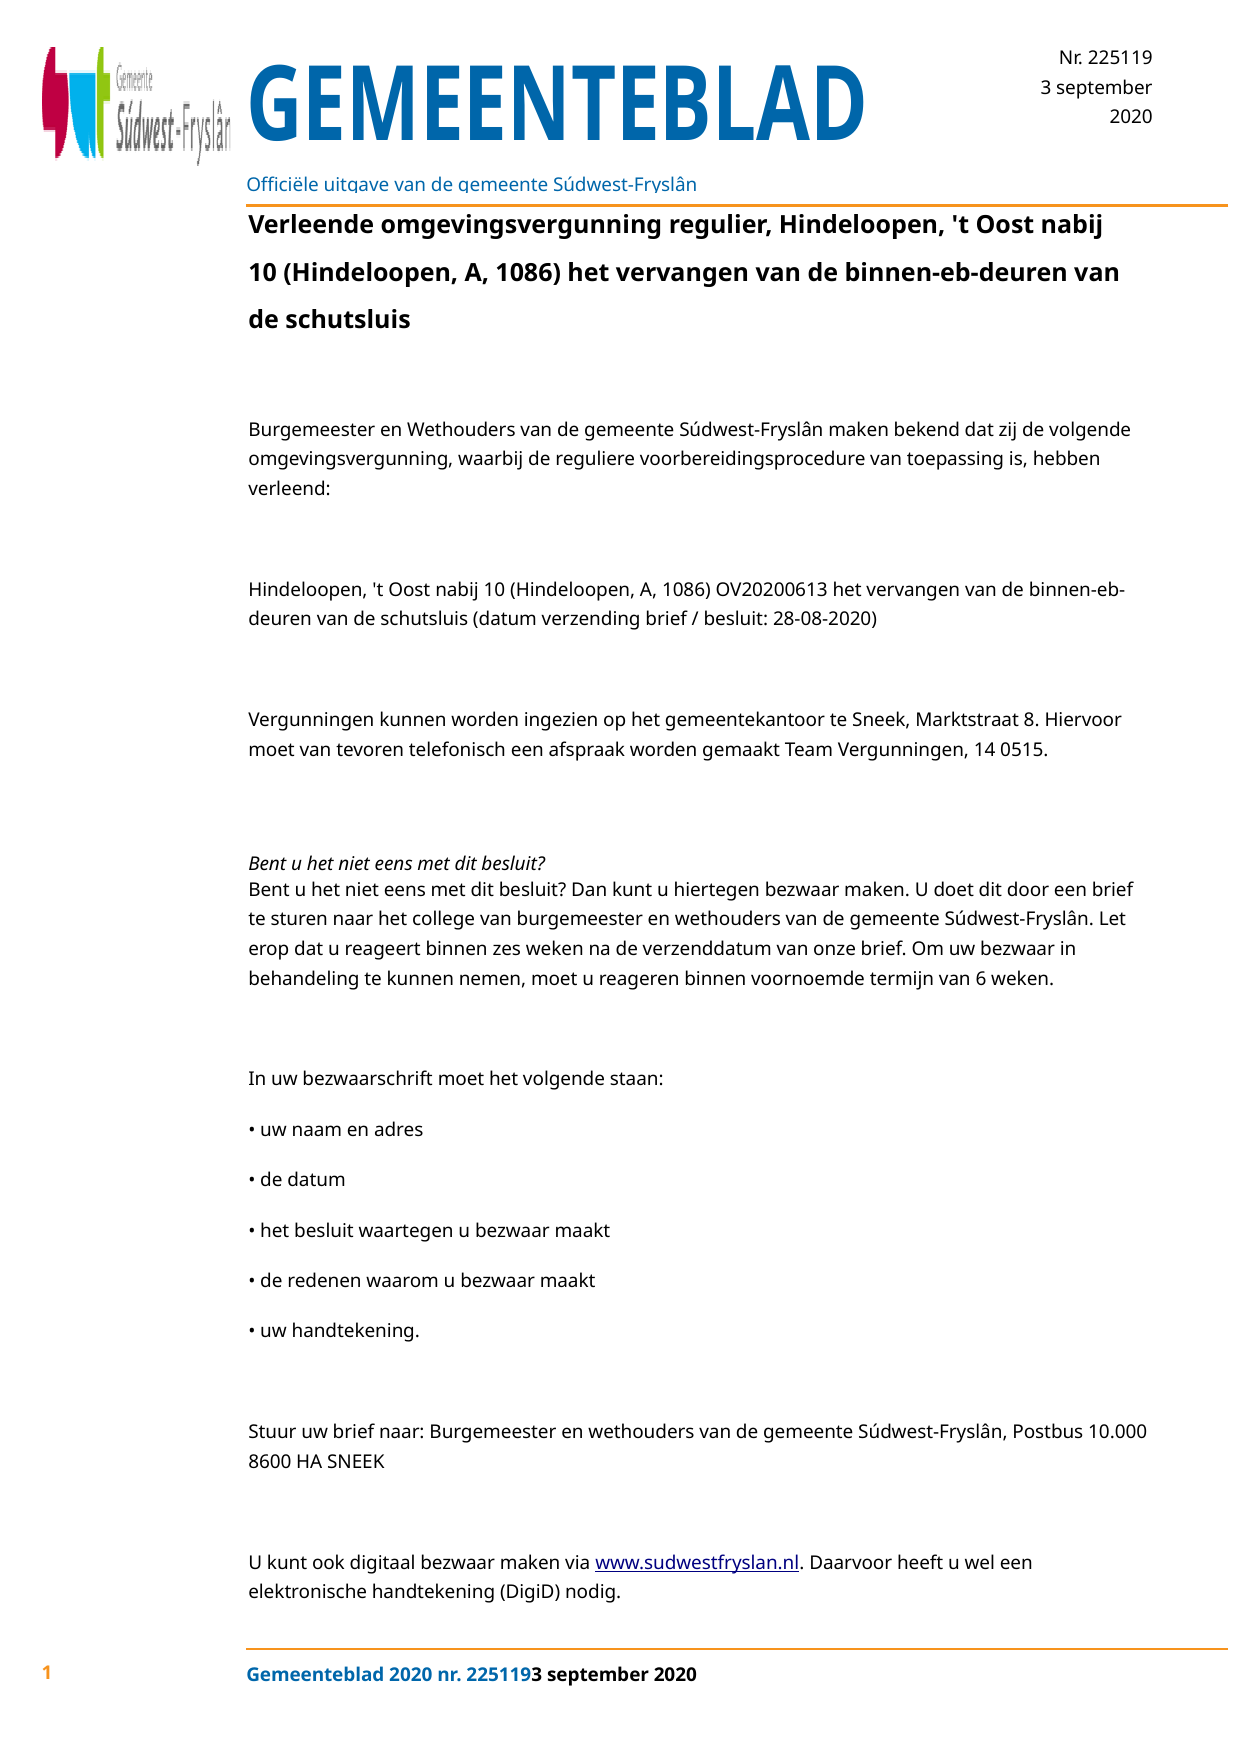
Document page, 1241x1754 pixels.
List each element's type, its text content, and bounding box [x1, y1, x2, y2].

picture [41, 47, 231, 172]
text Verleende omgevingsvergunning regulier, Hindeloopen, 't Oost nabij 10 (Hindeloopen, A, 1086) het vervangen van de binnen-eb-deuren van de schutsluis [248, 207, 1152, 336]
text Burgemeester en Wethouders van de gemeente Súdwest-Fryslân maken bekend dat zij de volgende omgevingsvergunning, waarbij de reguliere voorbereidingsprocedure van toepassing is, hebben verleend: [248, 416, 1152, 501]
text • het besluit waartegen u bezwaar maakt [248, 1217, 1152, 1243]
text Hindeloopen, 't Oost nabij 10 (Hindeloopen, A, 1086) OV20200613 het vervangen van de binnen-eb-deuren van de schutsluis (datum verzending brief / besluit: 28-08-2020) [248, 576, 1152, 631]
text • uw handtekening. [248, 1318, 1152, 1343]
text • de datum [248, 1166, 1152, 1192]
text • de redenen waarom u bezwaar maakt [248, 1267, 1152, 1293]
text U kunt ook digitaal bezwaar maken via www.sudwestfryslan.nl. Daarvoor heeft u wel een elektronische handtekening (DigiD) nodig. [248, 1549, 1152, 1604]
text Stuur uw brief naar: Burgemeester en wethouders van de gemeente Súdwest-Fryslân, Postbus 10.000 8600 HA SNEEK [248, 1418, 1152, 1474]
text Bent u het niet eens met dit besluit? [248, 850, 1152, 876]
text In uw bezwaarschrift moet het volgende staan: [248, 1066, 1152, 1091]
text Bent u het niet eens met dit besluit? Dan kunt u hiertegen bezwaar maken. U doet dit door een brief te sturen naar het college van burgemeester en wethouders van de gemeente Súdwest-Fryslân. Let erop dat u reageert binnen zes weken na de verzenddatum van onze brief. Om uw bezwaar in behandeling te kunnen nemen, moet u reageren binnen voornoemde termijn van 6 weken. [248, 876, 1152, 991]
text Vergunningen kunnen worden ingezien op het gemeentekantoor te Sneek, Marktstraat 8. Hiervoor moet van tevoren telefonisch een afspraak worden gemaakt Team Vergunningen, 14 0515. [248, 706, 1152, 762]
text • uw naam en adres [248, 1116, 1152, 1142]
